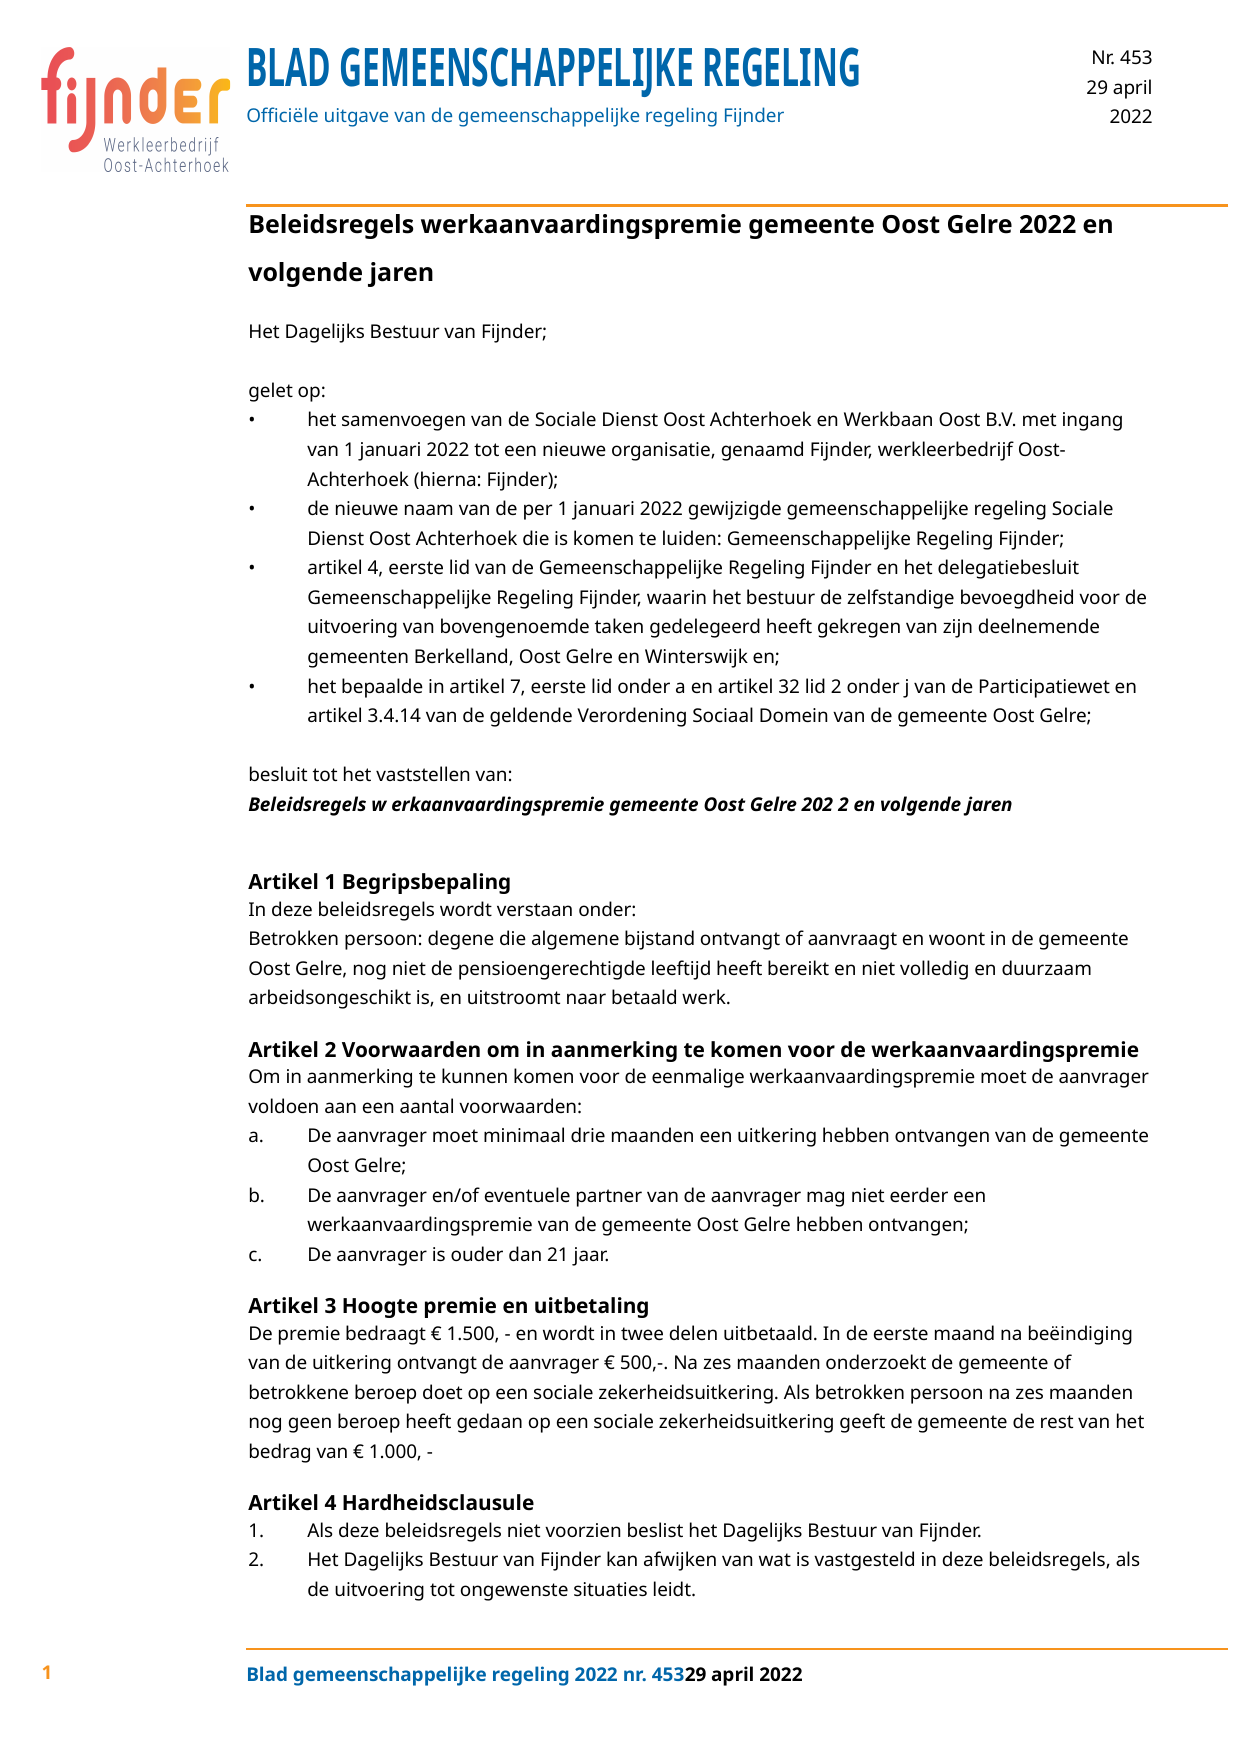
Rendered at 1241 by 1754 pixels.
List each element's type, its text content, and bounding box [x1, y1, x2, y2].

list Het Dagelijks Bestuur van Fijnder kan afwijken van wat is vastgesteld in deze beleidsregels, als de uitvoering tot ongewenste situaties leidt. [248, 1547, 1152, 1602]
text besluit tot het vaststellen van: [248, 762, 1152, 787]
text Het Dagelijks Bestuur van Fijnder; [248, 318, 1152, 344]
text Beleidsregels w erkaanvaardingspremie gemeente Oost Gelre 202 2 en volgende jaren [248, 791, 1152, 817]
list het bepaalde in artikel 7, eerste lid onder a en artikel 32 lid 2 onder j van de Participatiewet en artikel 3.4.14 van de geldende Verordening Sociaal Domein van de gemeente Oost Gelre; [248, 673, 1152, 728]
list De aanvrager is ouder dan 21 jaar. [248, 1241, 1152, 1267]
text Artikel 1 Begripsbepaling [248, 867, 1152, 896]
list Als deze beleidsregels niet voorzien beslist het Dagelijks Bestuur van Fijnder. [248, 1517, 1152, 1543]
text Beleidsregels werkaanvaardingspremie gemeente Oost Gelre 2022 en volgende jaren [248, 207, 1152, 288]
text De premie bedraagt € 1.500, - en wordt in twee delen uitbetaald. In de eerste maand na beëindiging van de uitkering ontvangt de aanvrager € 500,-. Na zes maanden onderzoekt de gemeente of betrokkene beroep doet op een sociale zekerheidsuitkering. Als betrokken persoon na zes maanden nog geen beroep heeft gedaan op een sociale zekerheidsuitkering geeft de gemeente de rest van het bedrag van € 1.000, - [248, 1320, 1152, 1464]
list artikel 4, eerste lid van de Gemeenschappelijke Regeling Fijnder en het delegatiebesluit Gemeenschappelijke Regeling Fijnder, waarin het bestuur de zelfstandige bevoegdheid voor de uitvoering van bovengenoemde taken gedelegeerd heeft gekregen van zijn deelnemende gemeenten Berkelland, Oost Gelre en Winterswijk en; [248, 554, 1152, 669]
list de nieuwe naam van de per 1 januari 2022 gewijzigde gemeenschappelijke regeling Sociale Dienst Oost Achterhoek die is komen te luiden: Gemeenschappelijke Regeling Fijnder; [248, 495, 1152, 551]
text Betrokken persoon: degene die algemene bijstand ontvangt of aanvraagt en woont in de gemeente Oost Gelre, nog niet de pensioengerechtigde leeftijd heeft bereikt en niet volledig en duurzaam arbeidsongeschikt is, en uitstroomt naar betaald werk. [248, 925, 1152, 1010]
list het samenvoegen van de Sociale Dienst Oost Achterhoek en Werkbaan Oost B.V. met ingang van 1 januari 2022 tot een nieuwe organisatie, genaamd Fijnder, werkleerbedrijf Oost-Achterhoek (hierna: Fijnder); [248, 407, 1152, 492]
list De aanvrager en/of eventuele partner van de aanvrager mag niet eerder een werkaanvaardingspremie van de gemeente Oost Gelre hebben ontvangen; [248, 1182, 1152, 1237]
text Artikel 3 Hoogte premie en uitbetaling [248, 1291, 1152, 1320]
text Artikel 4 Hardheidsclausule [248, 1488, 1152, 1517]
text Om in aanmerking te kunnen komen voor de eenmalige werkaanvaardingspremie moet de aanvrager voldoen aan een aantal voorwaarden: [248, 1063, 1152, 1119]
text Artikel 2 Voorwaarden om in aanmerking te komen voor de werkaanvaardingspremie [248, 1035, 1152, 1063]
picture [41, 47, 231, 172]
list De aanvrager moet minimaal drie maanden een uitkering hebben ontvangen van de gemeente Oost Gelre; [248, 1123, 1152, 1178]
text gelet op: [248, 377, 1152, 403]
text In deze beleidsregels wordt verstaan onder: [248, 896, 1152, 922]
